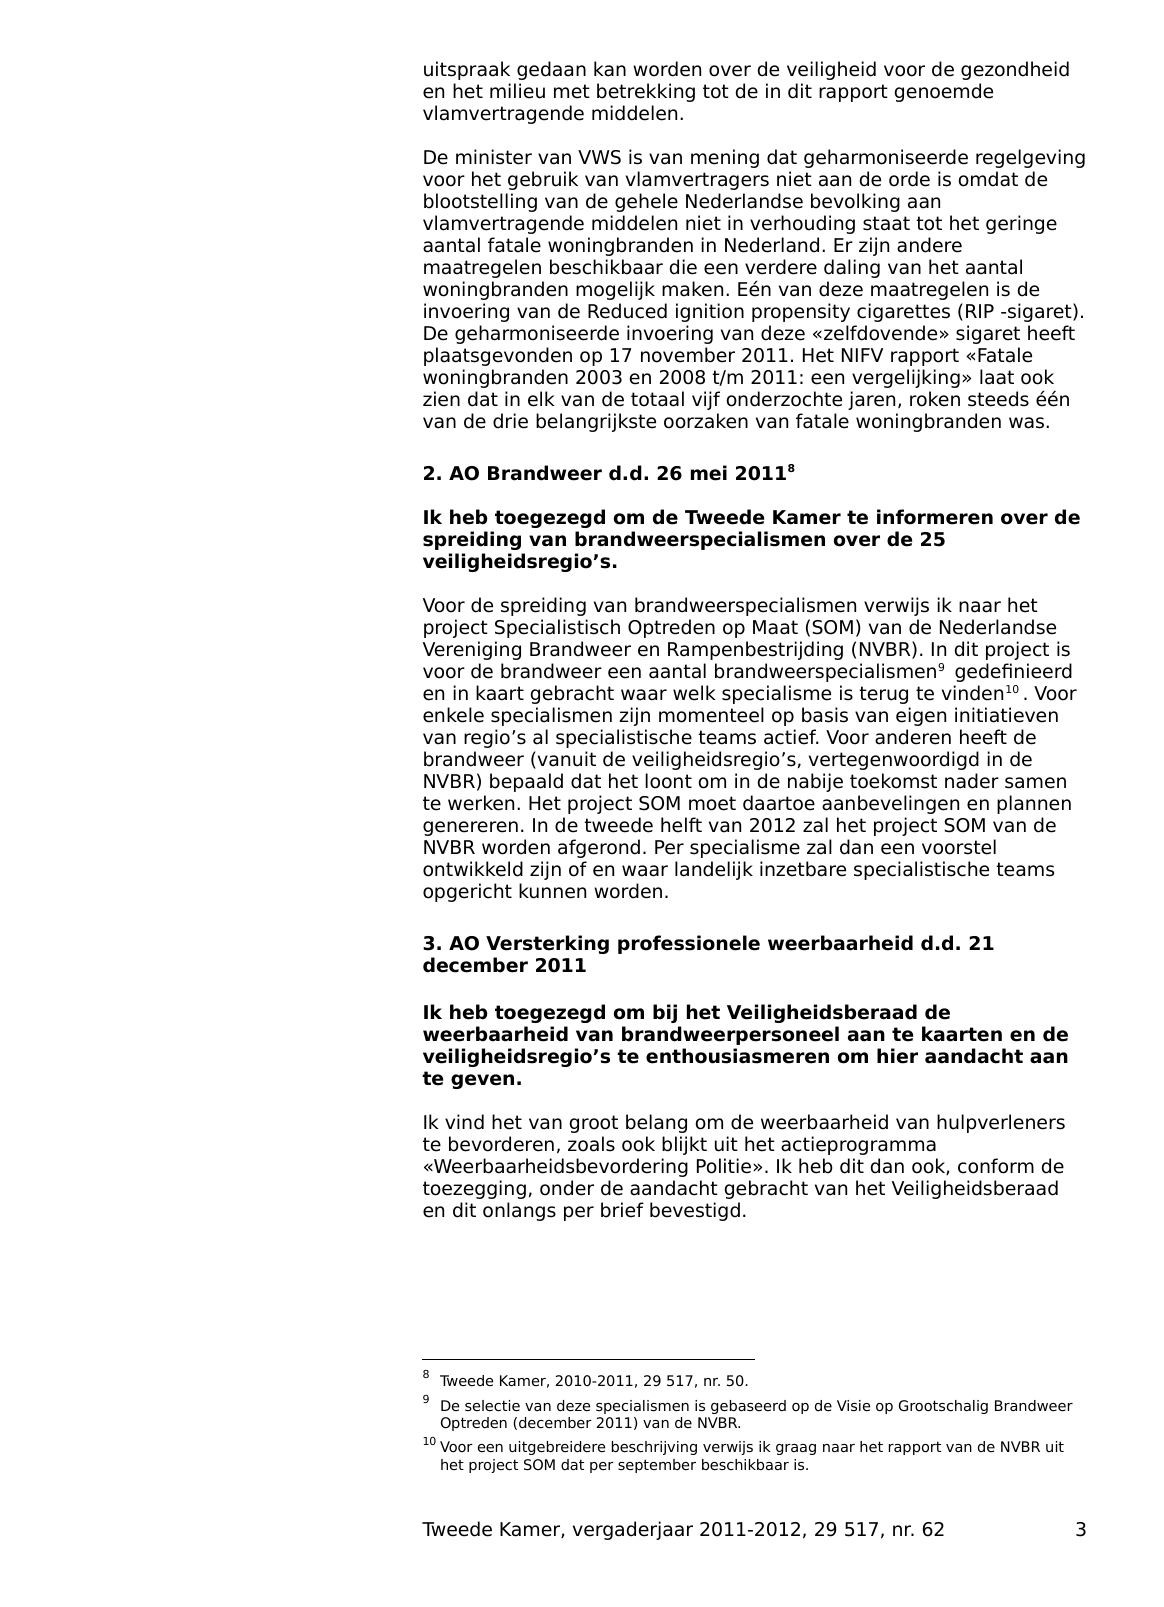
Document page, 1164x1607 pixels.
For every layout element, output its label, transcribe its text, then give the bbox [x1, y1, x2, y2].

text De selectie van deze specialismen is gebaseerd op de Visie op Grootschalig Brandweer Optreden (december 2011) van de NVBR. [422, 1393, 1087, 1432]
text Voor een uitgebreidere beschrijving verwijs ik graag naar het rapport van de NVBR uit het project SOM dat per september beschikbaar is. [422, 1435, 1087, 1474]
text uitspraak gedaan kan worden over de veiligheid voor de gezondheid en het milieu met betrekking tot de in dit rapport genoemde vlamvertragende middelen. [422, 59, 1087, 125]
text Voor de spreiding van brandweerspecialismen verwijs ik naar het project Specialistisch Optreden op Maat (SOM) van de Nederlandse Vereniging Brandweer en Rampenbestrijding (NVBR). In dit project is voor de brandweer een aantal brandweerspecialismen gedefinieerd en in kaart gebracht waar welk specialisme is terug te vinden. Voor enkele specialismen zijn momenteel op basis van eigen initiatieven van regio’s al specialistische teams actief. Voor anderen heeft de brandweer (vanuit de veiligheidsregio’s, vertegenwoordigd in de NVBR) bepaald dat het loont om in de nabije toekomst nader samen te werken. Het project SOM moet daartoe aanbevelingen en plannen genereren. In de tweede helft van 2012 zal het project SOM van de NVBR worden afgerond. Per specialisme zal dan een voorstel ontwikkeld zijn of en waar landelijk inzetbare specialistische teams opgericht kunnen worden. [422, 595, 1087, 903]
text Ik heb toegezegd om bij het Veiligheidsberaad de weerbaarheid van brandweerpersoneel aan te kaarten en de veiligheidsregio’s te enthousiasmeren om hier aandacht aan te geven. [422, 1002, 1087, 1090]
text Tweede Kamer, 2010-2011, 29 517, nr. 50. [422, 1368, 1087, 1391]
subtitle 3. AO Versterking professionele weerbaarheid d.d. 21 december 2011 [422, 933, 1087, 977]
subtitle 2. AO Brandweer d.d. 26 mei 2011 [422, 463, 1087, 485]
text De minister van VWS is van mening dat geharmoniseerde regelgeving voor het gebruik van vlamvertragers niet aan de orde is omdat de blootstelling van de gehele Nederlandse bevolking aan vlamvertragende middelen niet in verhouding staat tot het geringe aantal fatale woningbranden in Nederland. Er zijn andere maatregelen beschikbaar die een verdere daling van het aantal woningbranden mogelijk maken. Eén van deze maatregelen is de invoering van de Reduced ignition propensity cigarettes (RIP -sigaret). De geharmoniseerde invoering van deze «zelfdovende» sigaret heeft plaatsgevonden op 17 november 2011. Het NIFV rapport «Fatale woningbranden 2003 en 2008 t/m 2011: een vergelijking» laat ook zien dat in elk van de totaal vijf onderzochte jaren, roken steeds één van de drie belangrijkste oorzaken van fatale woningbranden was. [422, 147, 1087, 433]
text Ik heb toegezegd om de Tweede Kamer te informeren over de spreiding van brandweerspecialismen over de 25 veiligheidsregio’s. [422, 507, 1087, 573]
text Ik vind het van groot belang om de weerbaarheid van hulpverleners te bevorderen, zoals ook blijkt uit het actieprogramma «Weerbaarheidsbevordering Politie». Ik heb dit dan ook, conform de toezegging, onder de aandacht gebracht van het Veiligheidsberaad en dit onlangs per brief bevestigd. [422, 1112, 1087, 1222]
